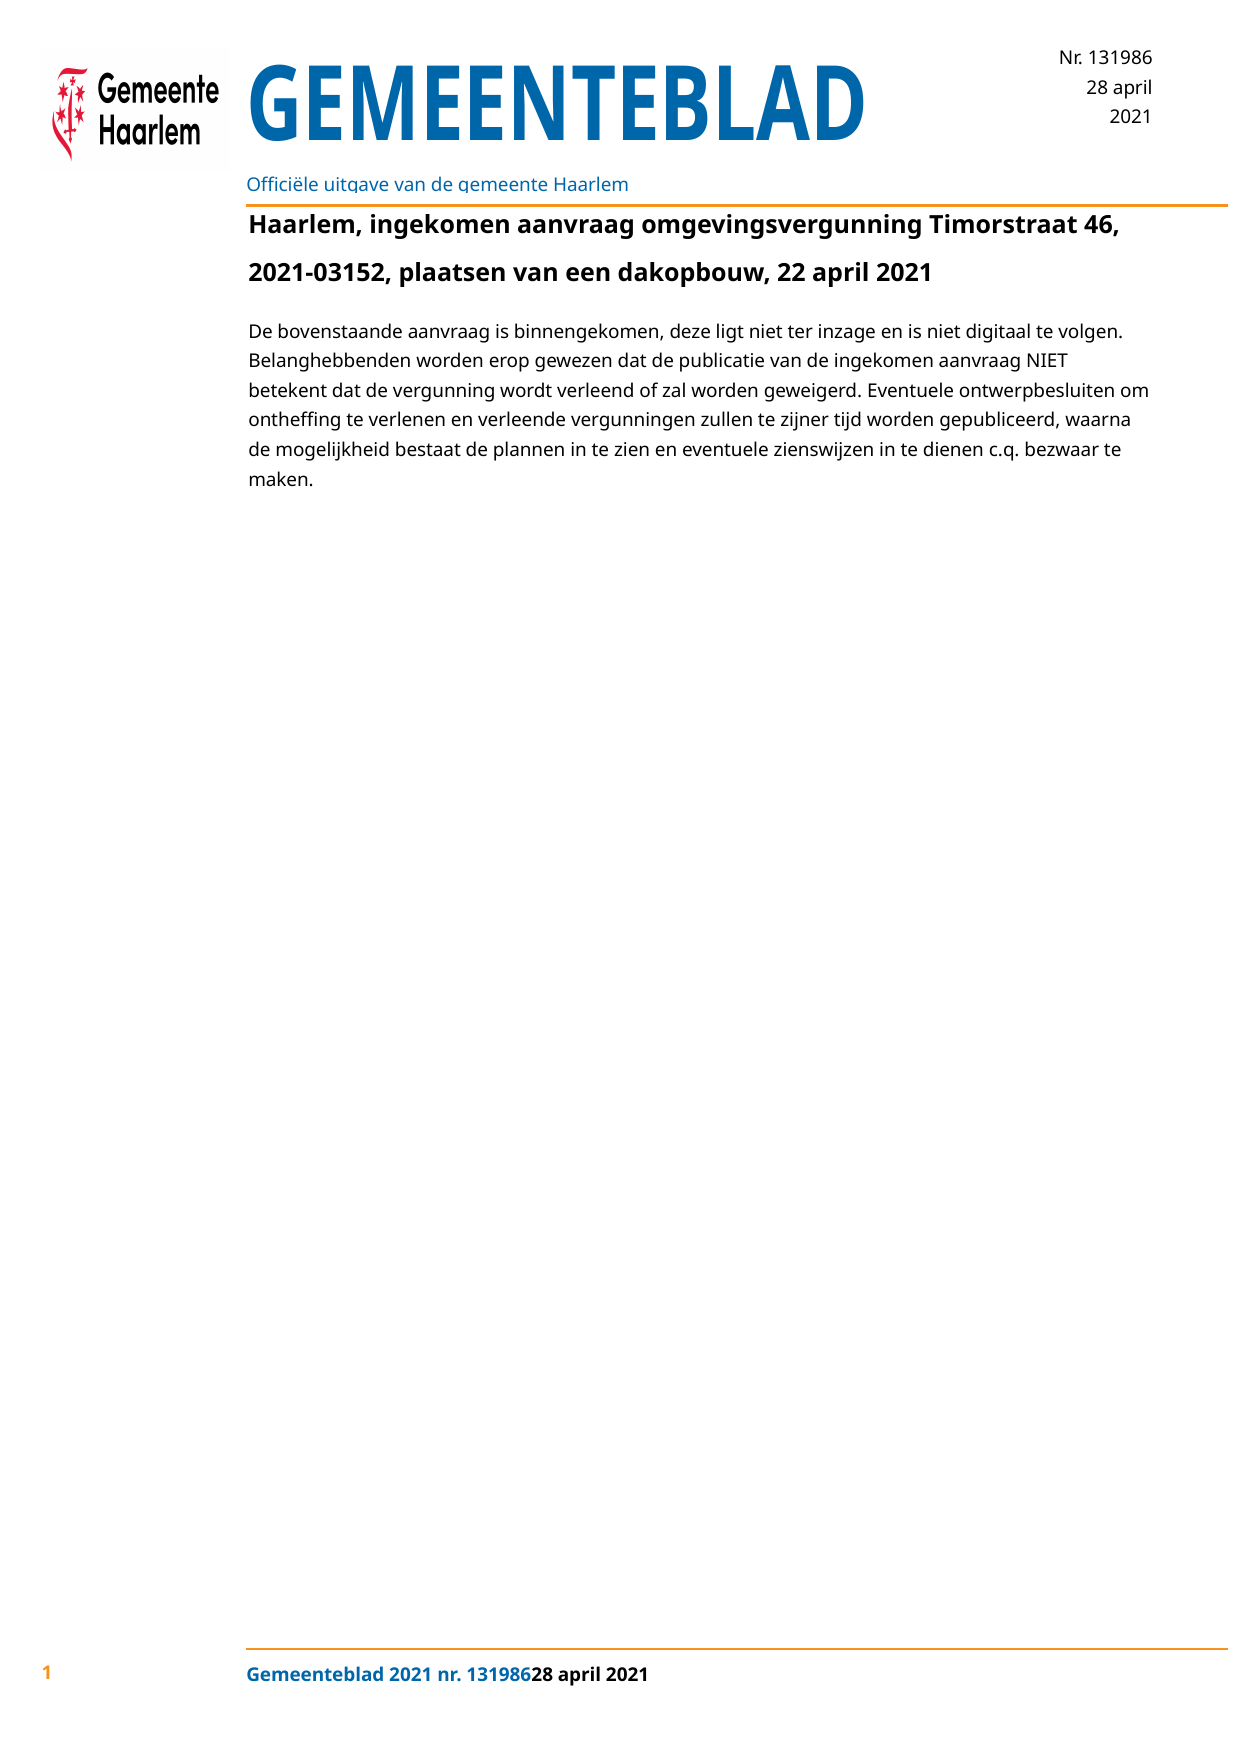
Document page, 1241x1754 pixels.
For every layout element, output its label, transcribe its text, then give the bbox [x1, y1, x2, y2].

text Haarlem, ingekomen aanvraag omgevingsvergunning Timorstraat 46, 2021-03152, plaatsen van een dakopbouw, 22 april 2021 [248, 207, 1152, 288]
picture [41, 47, 231, 172]
text De bovenstaande aanvraag is binnengekomen, deze ligt niet ter inzage en is niet digitaal te volgen. Belanghebbenden worden erop gewezen dat de publicatie van de ingekomen aanvraag NIET betekent dat de vergunning wordt verleend of zal worden geweigerd. Eventuele ontwerpbesluiten om ontheffing te verlenen en verleende vergunningen zullen te zijner tijd worden gepubliceerd, waarna de mogelijkheid bestaat de plannen in te zien en eventuele zienswijzen in te dienen c.q. bezwaar te maken. [248, 318, 1152, 492]
